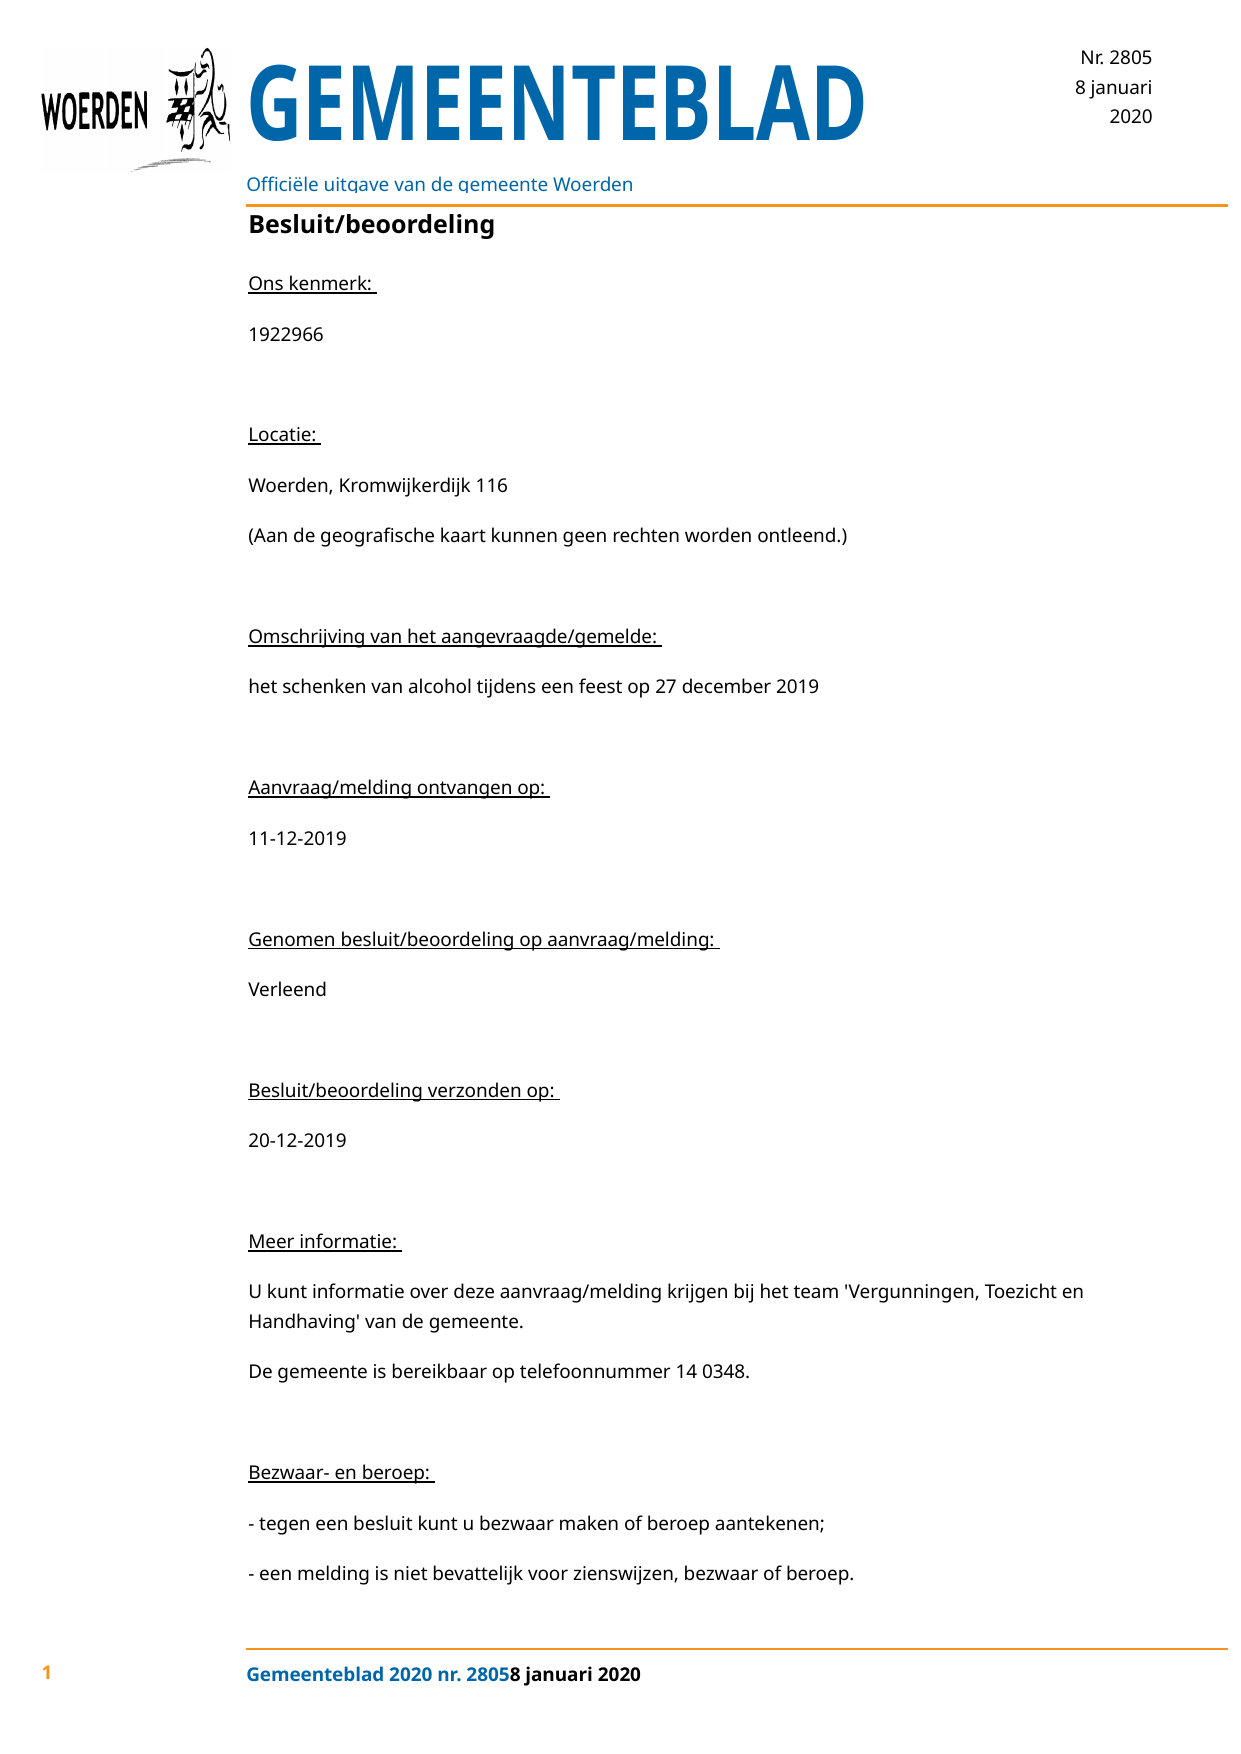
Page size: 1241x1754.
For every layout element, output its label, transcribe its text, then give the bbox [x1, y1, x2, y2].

text Ons kenmerk: [248, 270, 1152, 296]
text 20-12-2019 [248, 1127, 1152, 1153]
text Woerden, Kromwijkerdijk 116 [248, 472, 1152, 498]
picture [41, 47, 231, 172]
text 1922966 [248, 321, 1152, 346]
text Besluit/beoordeling verzonden op: [248, 1077, 1152, 1103]
text Besluit/beoordeling [248, 207, 1152, 241]
text Meer informatie: [248, 1228, 1152, 1254]
text Genomen besluit/beoordeling op aanvraag/melding: [248, 926, 1152, 951]
text U kunt informatie over deze aanvraag/melding krijgen bij het team 'Vergunningen, Toezicht en Handhaving' van de gemeente. [248, 1279, 1152, 1334]
text - tegen een besluit kunt u bezwaar maken of beroep aantekenen; [248, 1510, 1152, 1536]
text 11-12-2019 [248, 825, 1152, 851]
text Locatie: [248, 422, 1152, 447]
text Verleend [248, 976, 1152, 1002]
text Omschrijving van het aangevraagde/gemelde: [248, 623, 1152, 649]
text - een melding is niet bevattelijk voor zienswijzen, bezwaar of beroep. [248, 1560, 1152, 1586]
text Aanvraag/melding ontvangen op: [248, 774, 1152, 800]
text (Aan de geografische kaart kunnen geen rechten worden ontleend.) [248, 522, 1152, 548]
text het schenken van alcohol tijdens een feest op 27 december 2019 [248, 674, 1152, 699]
text Bezwaar- en beroep: [248, 1459, 1152, 1485]
text De gemeente is bereikbaar op telefoonnummer 14 0348. [248, 1359, 1152, 1384]
